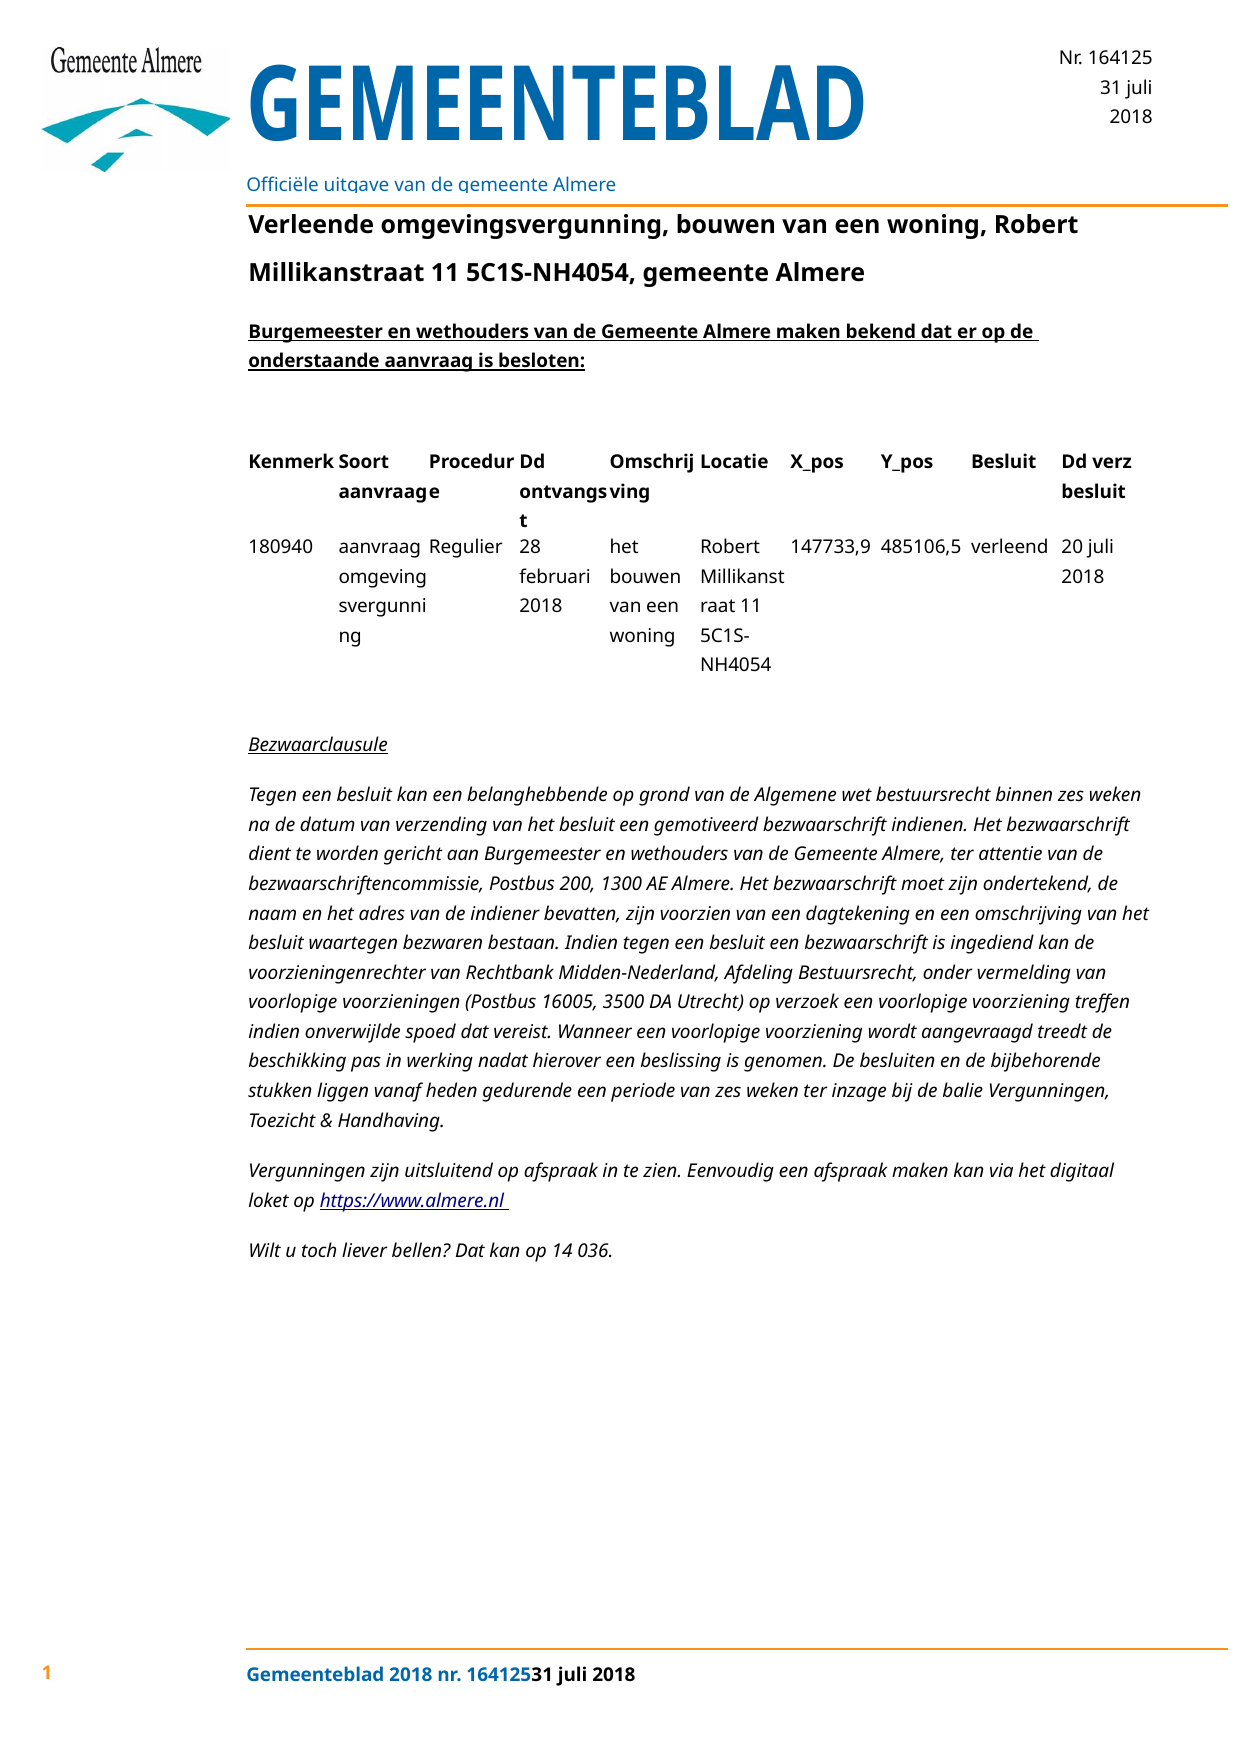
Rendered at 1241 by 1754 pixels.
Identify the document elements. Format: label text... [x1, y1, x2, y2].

text Tegen een besluit kan een belanghebbende op grond van de Algemene wet bestuursrecht binnen zes weken na de datum van verzending van het besluit een gemotiveerd bezwaarschrift indienen. Het bezwaarschrift dient te worden gericht aan Burgemeester en wethouders van de Gemeente Almere, ter attentie van de bezwaarschriftencommissie, Postbus 200, 1300 AE Almere. Het bezwaarschrift moet zijn ondertekend, de naam en het adres van de indiener bevatten, zijn voorzien van een dagtekening en een omschrijving van het besluit waartegen bezwaren bestaan. Indien tegen een besluit een bezwaarschrift is ingediend kan de voorzieningenrechter van Rechtbank Midden-Nederland, Afdeling Bestuursrecht, onder vermelding van voorlopige voorzieningen (Postbus 16005, 3500 DA Utrecht) op verzoek een voorlopige voorziening treffen indien onverwijlde spoed dat vereist. Wanneer een voorlopige voorziening wordt aangevraagd treedt de beschikking pas in werking nadat hierover een beslissing is genomen. De besluiten en de bijbehorende stukken liggen vanaf heden gedurende een periode van zes weken ter inzage bij de balie Vergunningen, Toezicht & Handhaving. [248, 781, 1152, 1133]
table_cell Regulier [429, 533, 519, 677]
text Wilt u toch liever bellen? Dat kan op 14 036. [248, 1237, 1152, 1263]
table_header Y_pos [881, 449, 971, 533]
table_header Locatie [700, 449, 790, 533]
table_cell Robert Millikanstraat 11 5C1S-NH4054 [700, 533, 790, 677]
text Verleende omgevingsvergunning, bouwen van een woning, Robert Millikanstraat 11 5C1S-NH4054, gemeente Almere [248, 207, 1152, 288]
table_header Dd ontvangst [519, 449, 609, 533]
table_cell 20 juli 2018 [1061, 533, 1152, 677]
table_cell het bouwen van een woning [609, 533, 700, 677]
table_header Dd verz besluit [1061, 449, 1152, 533]
table_header X_pos [790, 449, 881, 533]
table_header Soort aanvraag [338, 449, 429, 533]
table_header Omschrijving [609, 449, 700, 533]
table_cell verleend [971, 533, 1061, 677]
table_header Procedure [429, 449, 519, 533]
table_header Besluit [971, 449, 1061, 533]
text Burgemeester en wethouders van de Gemeente Almere maken bekend dat er op de onderstaande aanvraag is besloten: [248, 318, 1152, 373]
table_cell 28 februari 2018 [519, 533, 609, 677]
table_cell 485106,5 [881, 533, 971, 677]
text Vergunningen zijn uitsluitend op afspraak in te zien. Eenvoudig een afspraak maken kan via het digitaal loket op https://www.almere.nl [248, 1157, 1152, 1213]
table_header Kenmerk [248, 449, 338, 533]
table_cell 180940 [248, 533, 338, 677]
text Bezwaarclausule [248, 731, 1152, 757]
table_cell 147733,9 [790, 533, 881, 677]
picture [41, 47, 231, 172]
table_cell aanvraag omgevingsvergunning [338, 533, 429, 677]
